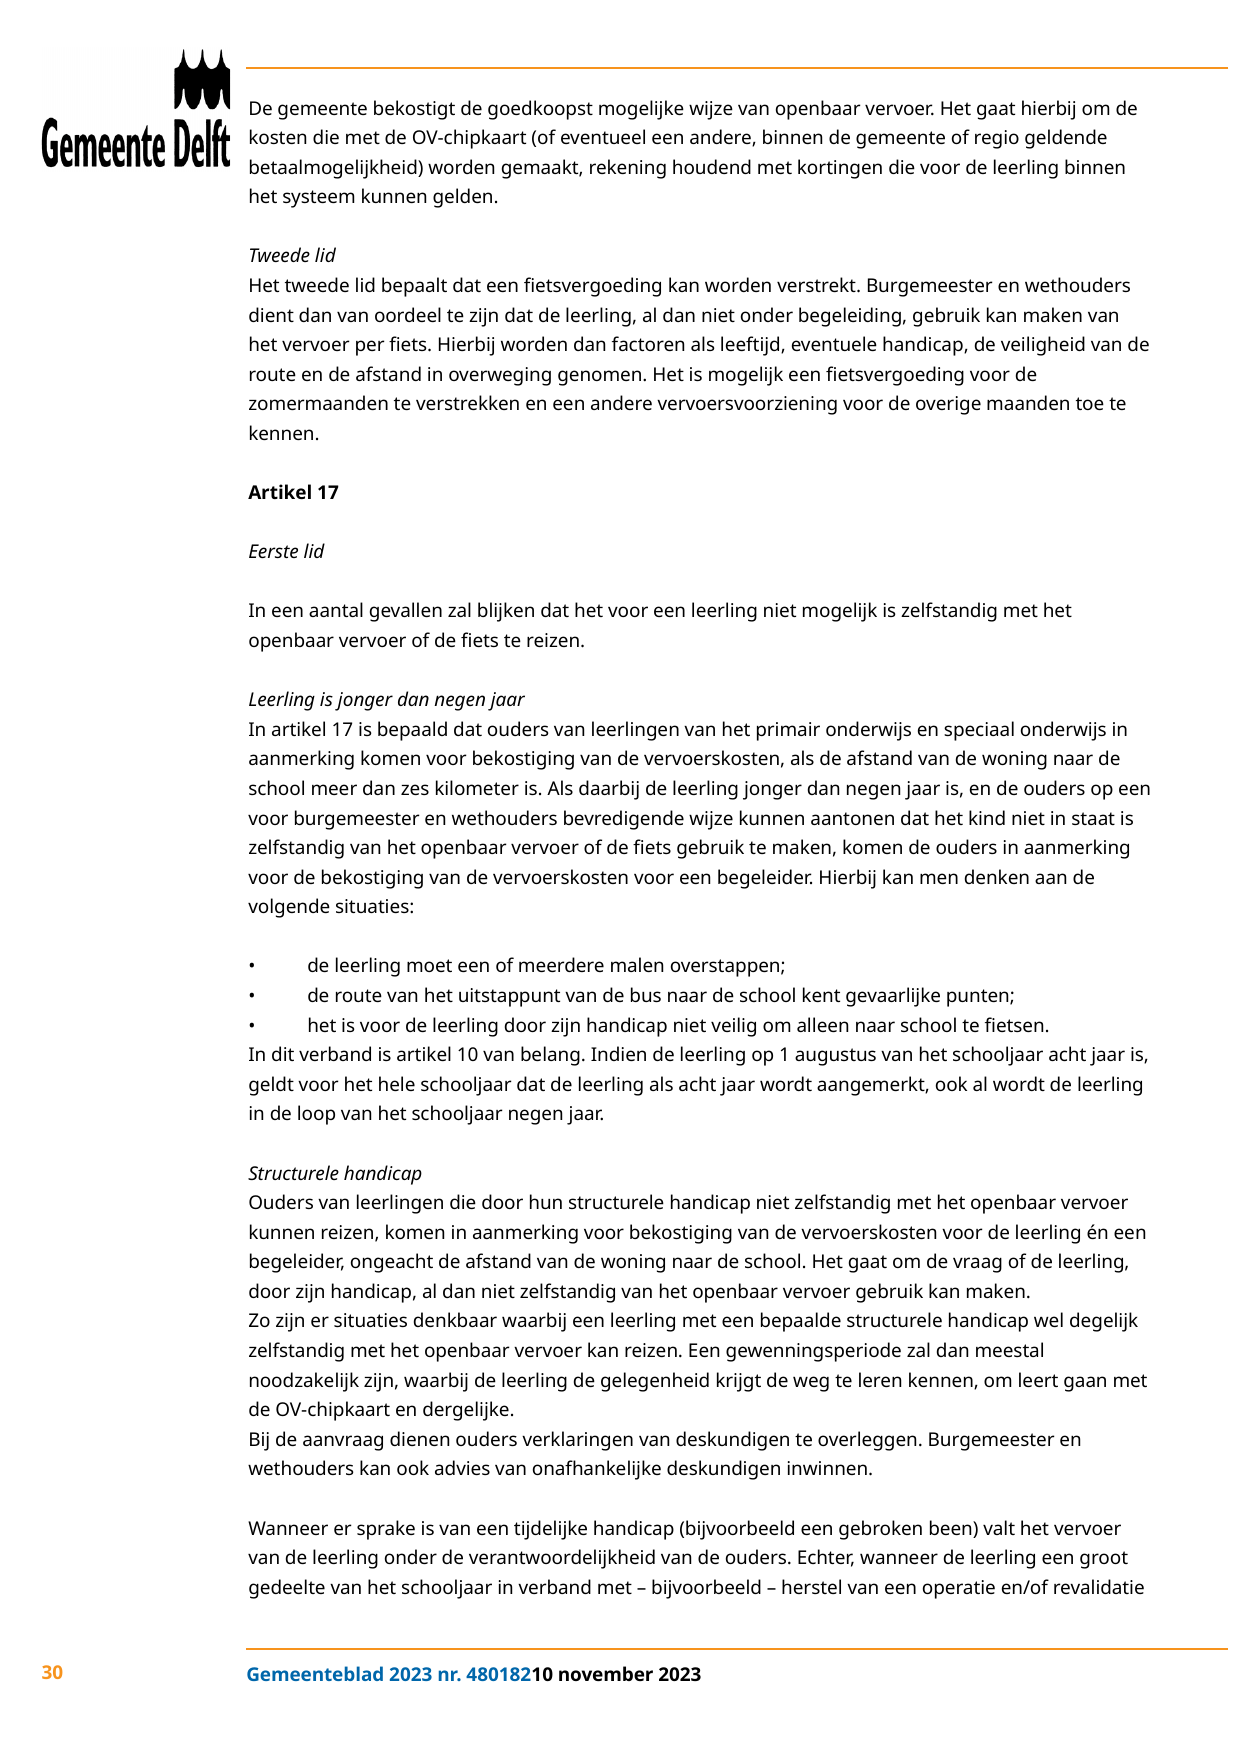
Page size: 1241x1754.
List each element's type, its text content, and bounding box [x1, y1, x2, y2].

text De gemeente bekostigt de goedkoopst mogelijke wijze van openbaar vervoer. Het gaat hierbij om de kosten die met de OV-chipkaart (of eventueel een andere, binnen de gemeente of regio geldende betaalmogelijkheid) worden gemaakt, rekening houdend met kortingen die voor de leerling binnen het systeem kunnen gelden. [248, 95, 1152, 209]
text Het tweede lid bepaalt dat een fietsvergoeding kan worden verstrekt. Burgemeester en wethouders dient dan van oordeel te zijn dat de leerling, al dan niet onder begeleiding, gebruik kan maken van het vervoer per fiets. Hierbij worden dan factoren als leeftijd, eventuele handicap, de veiligheid van de route en de afstand in overweging genomen. Het is mogelijk een fietsvergoeding voor de zomermaanden te verstrekken en een andere vervoersvoorziening voor de overige maanden toe te kennen. [248, 272, 1152, 446]
text Artikel 17 [248, 479, 1152, 505]
list de leerling moet een of meerdere malen overstappen; [248, 953, 1152, 978]
text Zo zijn er situaties denkbaar waarbij een leerling met een bepaalde structurele handicap wel degelijk zelfstandig met het openbaar vervoer kan reizen. Een gewenningsperiode zal dan meestal noodzakelijk zijn, waarbij de leerling de gelegenheid krijgt de weg te leren kennen, om leert gaan met de OV-chipkaart en dergelijke. [248, 1308, 1152, 1422]
picture [41, 47, 231, 172]
text Bij de aanvraag dienen ouders verklaringen van deskundigen te overleggen. Burgemeester en wethouders kan ook advies van onafhankelijke deskundigen inwinnen. [248, 1426, 1152, 1481]
list het is voor de leerling door zijn handicap niet veilig om alleen naar school te fietsen. [248, 1012, 1152, 1038]
text In dit verband is artikel 10 van belang. Indien de leerling op 1 augustus van het schooljaar acht jaar is, geldt voor het hele schooljaar dat de leerling als acht jaar wordt aangemerkt, ook al wordt de leerling in de loop van het schooljaar negen jaar. [248, 1041, 1152, 1126]
text Eerste lid [248, 538, 1152, 564]
text Ouders van leerlingen die door hun structurele handicap niet zelfstandig met het openbaar vervoer kunnen reizen, komen in aanmerking voor bekostiging van de vervoerskosten voor de leerling én een begeleider, ongeacht de afstand van de woning naar de school. Het gaat om de vraag of de leerling, door zijn handicap, al dan niet zelfstandig van het openbaar vervoer gebruik kan maken. [248, 1189, 1152, 1304]
text Wanneer er sprake is van een tijdelijke handicap (bijvoorbeeld een gebroken been) valt het vervoer van de leerling onder de verantwoordelijkheid van de ouders. Echter, wanneer de leerling een groot gedeelte van het schooljaar in verband met – bijvoorbeeld – herstel van een operatie en/of revalidatie [248, 1515, 1152, 1600]
list de route van het uitstappunt van de bus naar de school kent gevaarlijke punten; [248, 982, 1152, 1008]
text Tweede lid [248, 243, 1152, 268]
text In een aantal gevallen zal blijken dat het voor een leerling niet mogelijk is zelfstandig met het openbaar vervoer of de fiets te reizen. [248, 598, 1152, 653]
text In artikel 17 is bepaald dat ouders van leerlingen van het primair onderwijs en speciaal onderwijs in aanmerking komen voor bekostiging van de vervoerskosten, als de afstand van de woning naar de school meer dan zes kilometer is. Als daarbij de leerling jonger dan negen jaar is, en de ouders op een voor burgemeester en wethouders bevredigende wijze kunnen aantonen dat het kind niet in staat is zelfstandig van het openbaar vervoer of de fiets gebruik te maken, komen de ouders in aanmerking voor de bekostiging van de vervoerskosten voor een begeleider. Hierbij kan men denken aan de volgende situaties: [248, 716, 1152, 919]
text Leerling is jonger dan negen jaar [248, 686, 1152, 712]
text Structurele handicap [248, 1160, 1152, 1186]
